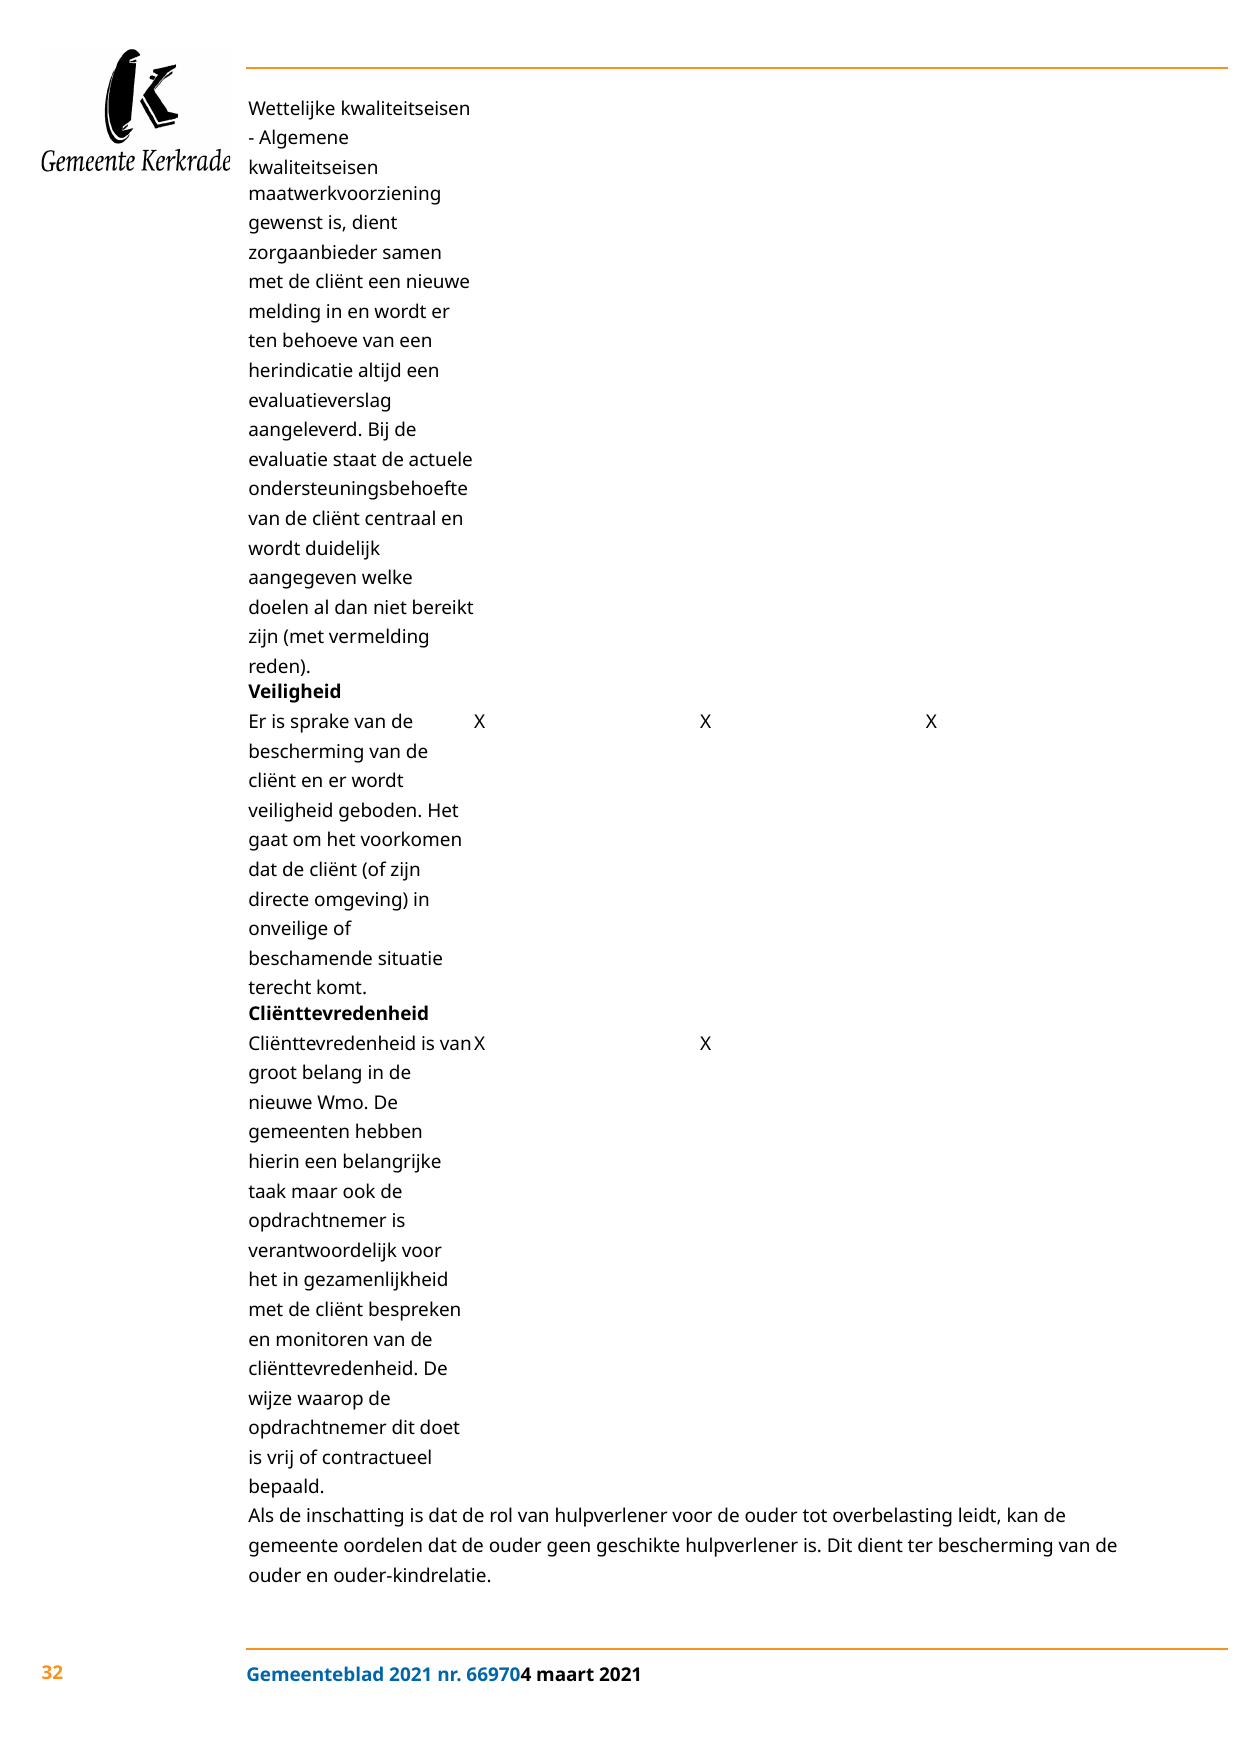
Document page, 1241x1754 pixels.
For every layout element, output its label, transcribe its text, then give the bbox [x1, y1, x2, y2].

table_cell [474, 180, 700, 679]
picture [41, 47, 231, 172]
table_header Wettelijke kwaliteitseisen - Algemene kwaliteitseisen [248, 95, 474, 180]
table_cell [700, 180, 926, 679]
table_cell X [700, 679, 926, 1000]
table_cell X [474, 1000, 700, 1499]
table_cell [926, 180, 1152, 679]
table_cell [926, 1000, 1152, 1499]
table_cell X [700, 1000, 926, 1499]
table_cell Veiligheid Er is sprake van de bescherming van de cliënt en er wordt veiligheid geboden. Het gaat om het voorkomen dat de cliënt (of zijn directe omgeving) in onveilige of beschamende situatie terecht komt. [248, 679, 474, 1000]
table_cell X [474, 679, 700, 1000]
table_header [700, 95, 926, 180]
table_header [474, 95, 700, 180]
table_header [926, 95, 1152, 180]
table_cell X [926, 679, 1152, 1000]
text Als de inschatting is dat de rol van hulpverlener voor de ouder tot overbelasting leidt, kan de gemeente oordelen dat de ouder geen geschikte hulpverlener is. Dit dient ter bescherming van de ouder en ouder-kindrelatie. [248, 1503, 1152, 1587]
table_cell maatwerkvoorziening gewenst is, dient zorgaanbieder samen met de cliënt een nieuwe melding in en wordt er ten behoeve van een herindicatie altijd een evaluatieverslag aangeleverd. Bij de evaluatie staat de actuele ondersteuningsbehoefte van de cliënt centraal en wordt duidelijk aangegeven welke doelen al dan niet bereikt zijn (met vermelding reden). [248, 180, 474, 679]
table_cell Cliënttevredenheid Cliënttevredenheid is van groot belang in de nieuwe Wmo. De gemeenten hebben hierin een belangrijke taak maar ook de opdrachtnemer is verantwoordelijk voor het in gezamenlijkheid met de cliënt bespreken en monitoren van de cliënttevredenheid. De wijze waarop de opdrachtnemer dit doet is vrij of contractueel bepaald. [248, 1000, 474, 1499]
